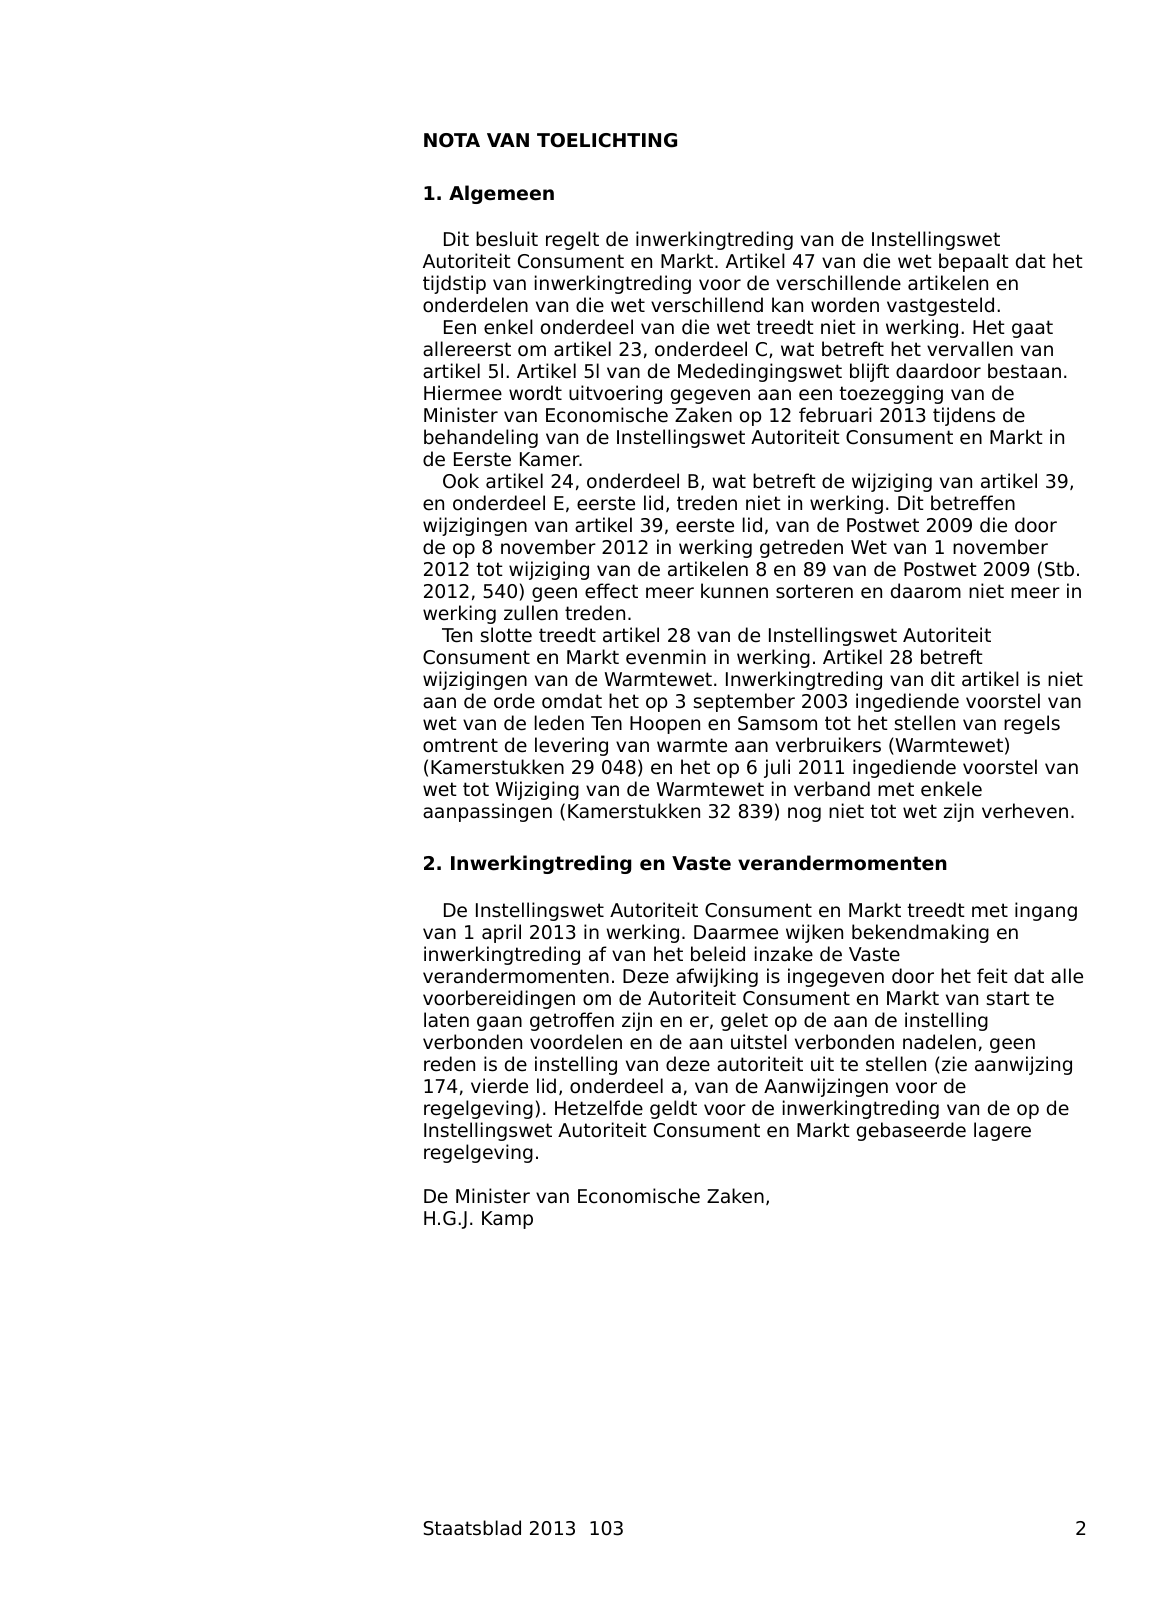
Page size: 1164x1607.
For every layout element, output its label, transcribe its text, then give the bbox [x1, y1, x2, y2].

subtitle 2. Inwerkingtreding en Vaste verandermomenten [422, 853, 1087, 875]
text Ook artikel 24, onderdeel B, wat betreft de wijziging van artikel 39, en onderdeel E, eerste lid, treden niet in werking. Dit betreffen wijzigingen van artikel 39, eerste lid, van de Postwet 2009 die door de op 8 november 2012 in werking getreden Wet van 1 november 2012 tot wijziging van de artikelen 8 en 89 van de Postwet 2009 (Stb. 2012, 540) geen effect meer kunnen sorteren en daarom niet meer in werking zullen treden. [422, 471, 1087, 625]
subtitle NOTA VAN TOELICHTING [422, 130, 1087, 152]
text Een enkel onderdeel van die wet treedt niet in werking. Het gaat allereerst om artikel 23, onderdeel C, wat betreft het vervallen van artikel 5l. Artikel 5l van de Mededingingswet blijft daardoor bestaan. Hiermee wordt uitvoering gegeven aan een toezegging van de Minister van Economische Zaken op 12 februari 2013 tijdens de behandeling van de Instellingswet Autoriteit Consument en Markt in de Eerste Kamer. [422, 317, 1087, 471]
text De Minister van Economische Zaken, H.G.J. Kamp [422, 1186, 1087, 1230]
text Dit besluit regelt de inwerkingtreding van de Instellingswet Autoriteit Consument en Markt. Artikel 47 van die wet bepaalt dat het tijdstip van inwerkingtreding voor de verschillende artikelen en onderdelen van die wet verschillend kan worden vastgesteld. [422, 229, 1087, 317]
text De Instellingswet Autoriteit Consument en Markt treedt met ingang van 1 april 2013 in werking. Daarmee wijken bekendmaking en inwerkingtreding af van het beleid inzake de Vaste verandermomenten. Deze afwijking is ingegeven door het feit dat alle voorbereidingen om de Autoriteit Consument en Markt van start te laten gaan getroffen zijn en er, gelet op de aan de instelling verbonden voordelen en de aan uitstel verbonden nadelen, geen reden is de instelling van deze autoriteit uit te stellen (zie aanwijzing 174, vierde lid, onderdeel a, van de Aanwijzingen voor de regelgeving). Hetzelfde geldt voor de inwerkingtreding van de op de Instellingswet Autoriteit Consument en Markt gebaseerde lagere regelgeving. [422, 900, 1087, 1163]
subtitle 1. Algemeen [422, 182, 1087, 204]
text Ten slotte treedt artikel 28 van de Instellingswet Autoriteit Consument en Markt evenmin in werking. Artikel 28 betreft wijzigingen van de Warmtewet. Inwerkingtreding van dit artikel is niet aan de orde omdat het op 3 september 2003 ingediende voorstel van wet van de leden Ten Hoopen en Samsom tot het stellen van regels omtrent de levering van warmte aan verbruikers (Warmtewet) (Kamerstukken 29 048) en het op 6 juli 2011 ingediende voorstel van wet tot Wijziging van de Warmtewet in verband met enkele aanpassingen (Kamerstukken 32 839) nog niet tot wet zijn verheven. [422, 625, 1087, 823]
